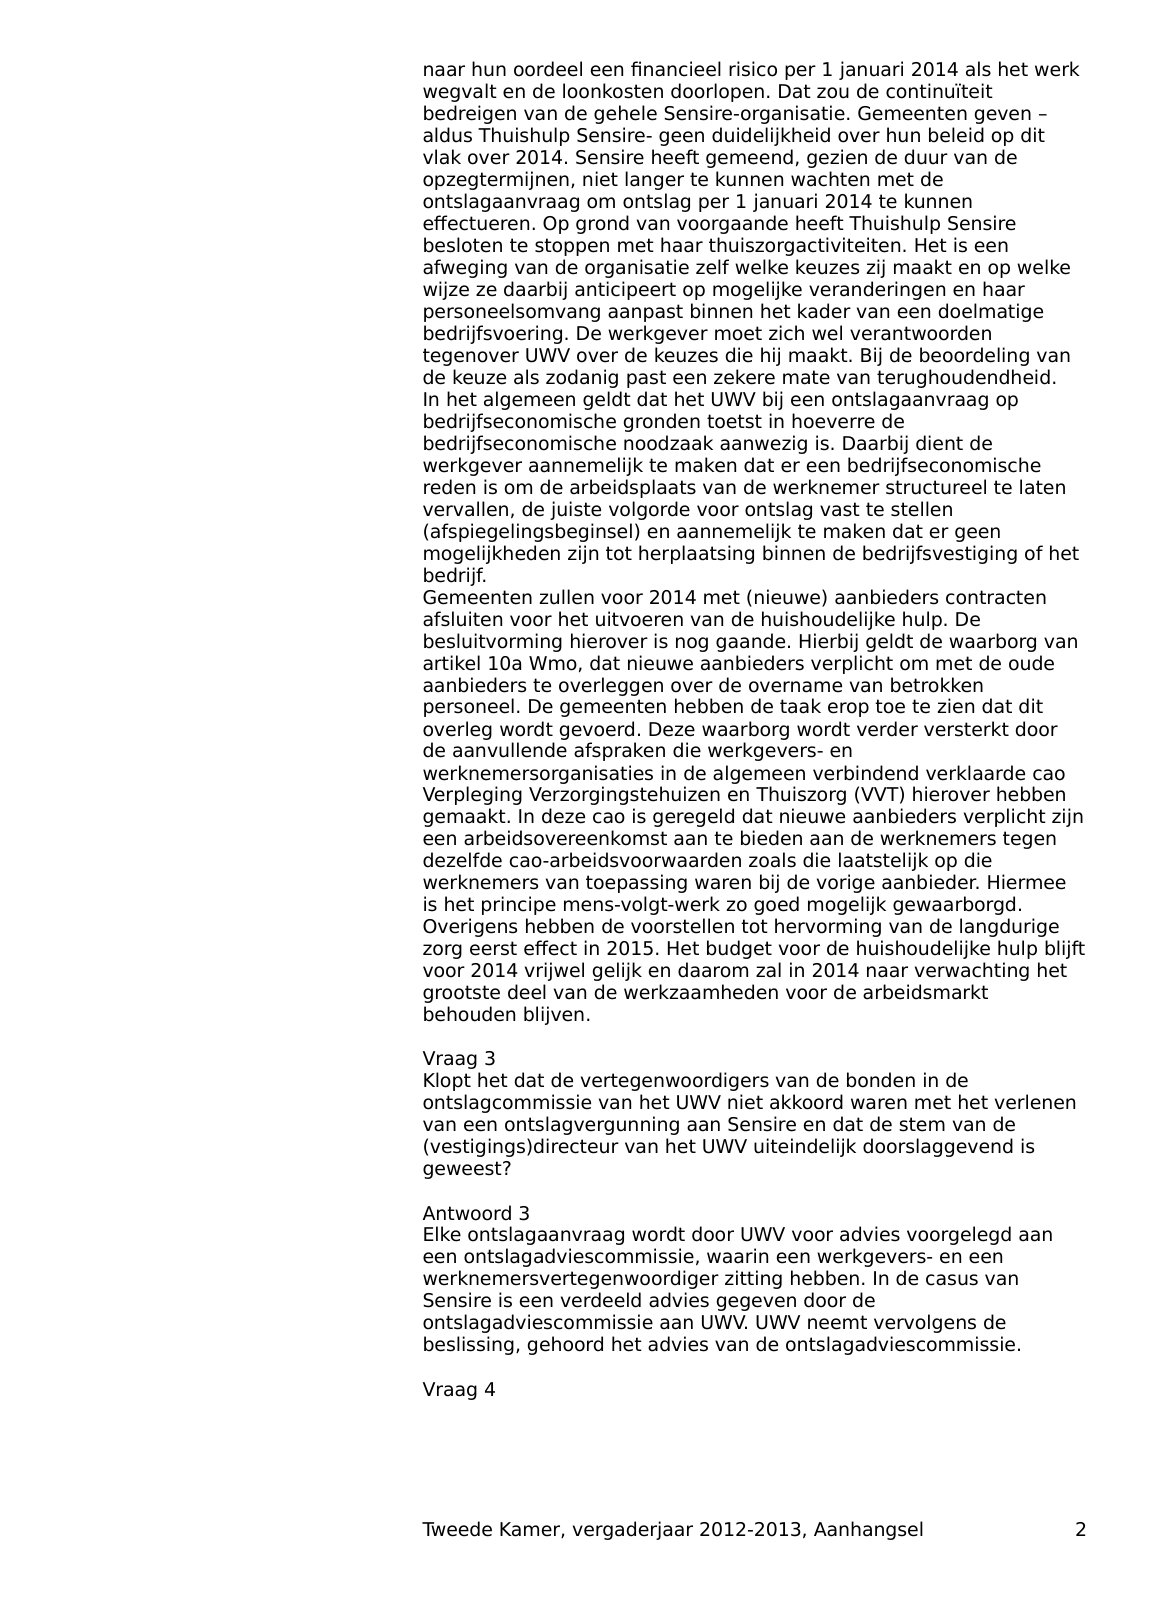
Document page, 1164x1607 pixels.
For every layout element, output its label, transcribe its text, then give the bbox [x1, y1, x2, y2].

text Vraag 3 [422, 1048, 1087, 1070]
text Antwoord 3 [422, 1202, 1087, 1224]
text Klopt het dat de vertegenwoordigers van de bonden in de ontslagcommissie van het UWV niet akkoord waren met het verlenen van een ontslagvergunning aan Sensire en dat de stem van de (vestigings)directeur van het UWV uiteindelijk doorslaggevend is geweest? [422, 1070, 1087, 1180]
text Vraag 4 [422, 1378, 1087, 1400]
text In het algemeen geldt dat het UWV bij een ontslagaanvraag op bedrijfseconomische gronden toetst in hoeverre de bedrijfseconomische noodzaak aanwezig is. Daarbij dient de werkgever aannemelijk te maken dat er een bedrijfseconomische reden is om de arbeidsplaats van de werknemer structureel te laten vervallen, de juiste volgorde voor ontslag vast te stellen (afspiegelingsbeginsel) en aannemelijk te maken dat er geen mogelijkheden zijn tot herplaatsing binnen de bedrijfsvestiging of het bedrijf. [422, 389, 1087, 587]
text Elke ontslagaanvraag wordt door UWV voor advies voorgelegd aan een ontslagadviescommissie, waarin een werkgevers- en een werknemersvertegenwoordiger zitting hebben. In de casus van Sensire is een verdeeld advies gegeven door de ontslagadviescommissie aan UWV. UWV neemt vervolgens de beslissing, gehoord het advies van de ontslagadviescommissie. [422, 1224, 1087, 1356]
text naar hun oordeel een financieel risico per 1 januari 2014 als het werk wegvalt en de loonkosten doorlopen. Dat zou de continuïteit bedreigen van de gehele Sensire-organisatie. Gemeenten geven – aldus Thuishulp Sensire- geen duidelijkheid over hun beleid op dit vlak over 2014. Sensire heeft gemeend, gezien de duur van de opzegtermijnen, niet langer te kunnen wachten met de ontslagaanvraag om ontslag per 1 januari 2014 te kunnen effectueren. Op grond van voorgaande heeft Thuishulp Sensire besloten te stoppen met haar thuiszorgactiviteiten. Het is een afweging van de organisatie zelf welke keuzes zij maakt en op welke wijze ze daarbij anticipeert op mogelijke veranderingen en haar personeelsomvang aanpast binnen het kader van een doelmatige bedrijfsvoering. De werkgever moet zich wel verantwoorden tegenover UWV over de keuzes die hij maakt. Bij de beoordeling van de keuze als zodanig past een zekere mate van terughoudendheid. [422, 59, 1087, 389]
text Gemeenten zullen voor 2014 met (nieuwe) aanbieders contracten afsluiten voor het uitvoeren van de huishoudelijke hulp. De besluitvorming hierover is nog gaande. Hierbij geldt de waarborg van artikel 10a Wmo, dat nieuwe aanbieders verplicht om met de oude aanbieders te overleggen over de overname van betrokken personeel. De gemeenten hebben de taak erop toe te zien dat dit overleg wordt gevoerd. Deze waarborg wordt verder versterkt door de aanvullende afspraken die werkgevers- en werknemersorganisaties in de algemeen verbindend verklaarde cao Verpleging Verzorgingstehuizen en Thuiszorg (VVT) hierover hebben gemaakt. In deze cao is geregeld dat nieuwe aanbieders verplicht zijn een arbeidsovereenkomst aan te bieden aan de werknemers tegen dezelfde cao-arbeidsvoorwaarden zoals die laatstelijk op die werknemers van toepassing waren bij de vorige aanbieder. Hiermee is het principe mens-volgt-werk zo goed mogelijk gewaarborgd. Overigens hebben de voorstellen tot hervorming van de langdurige zorg eerst effect in 2015. Het budget voor de huishoudelijke hulp blijft voor 2014 vrijwel gelijk en daarom zal in 2014 naar verwachting het grootste deel van de werkzaamheden voor de arbeidsmarkt behouden blijven. [422, 587, 1087, 1026]
